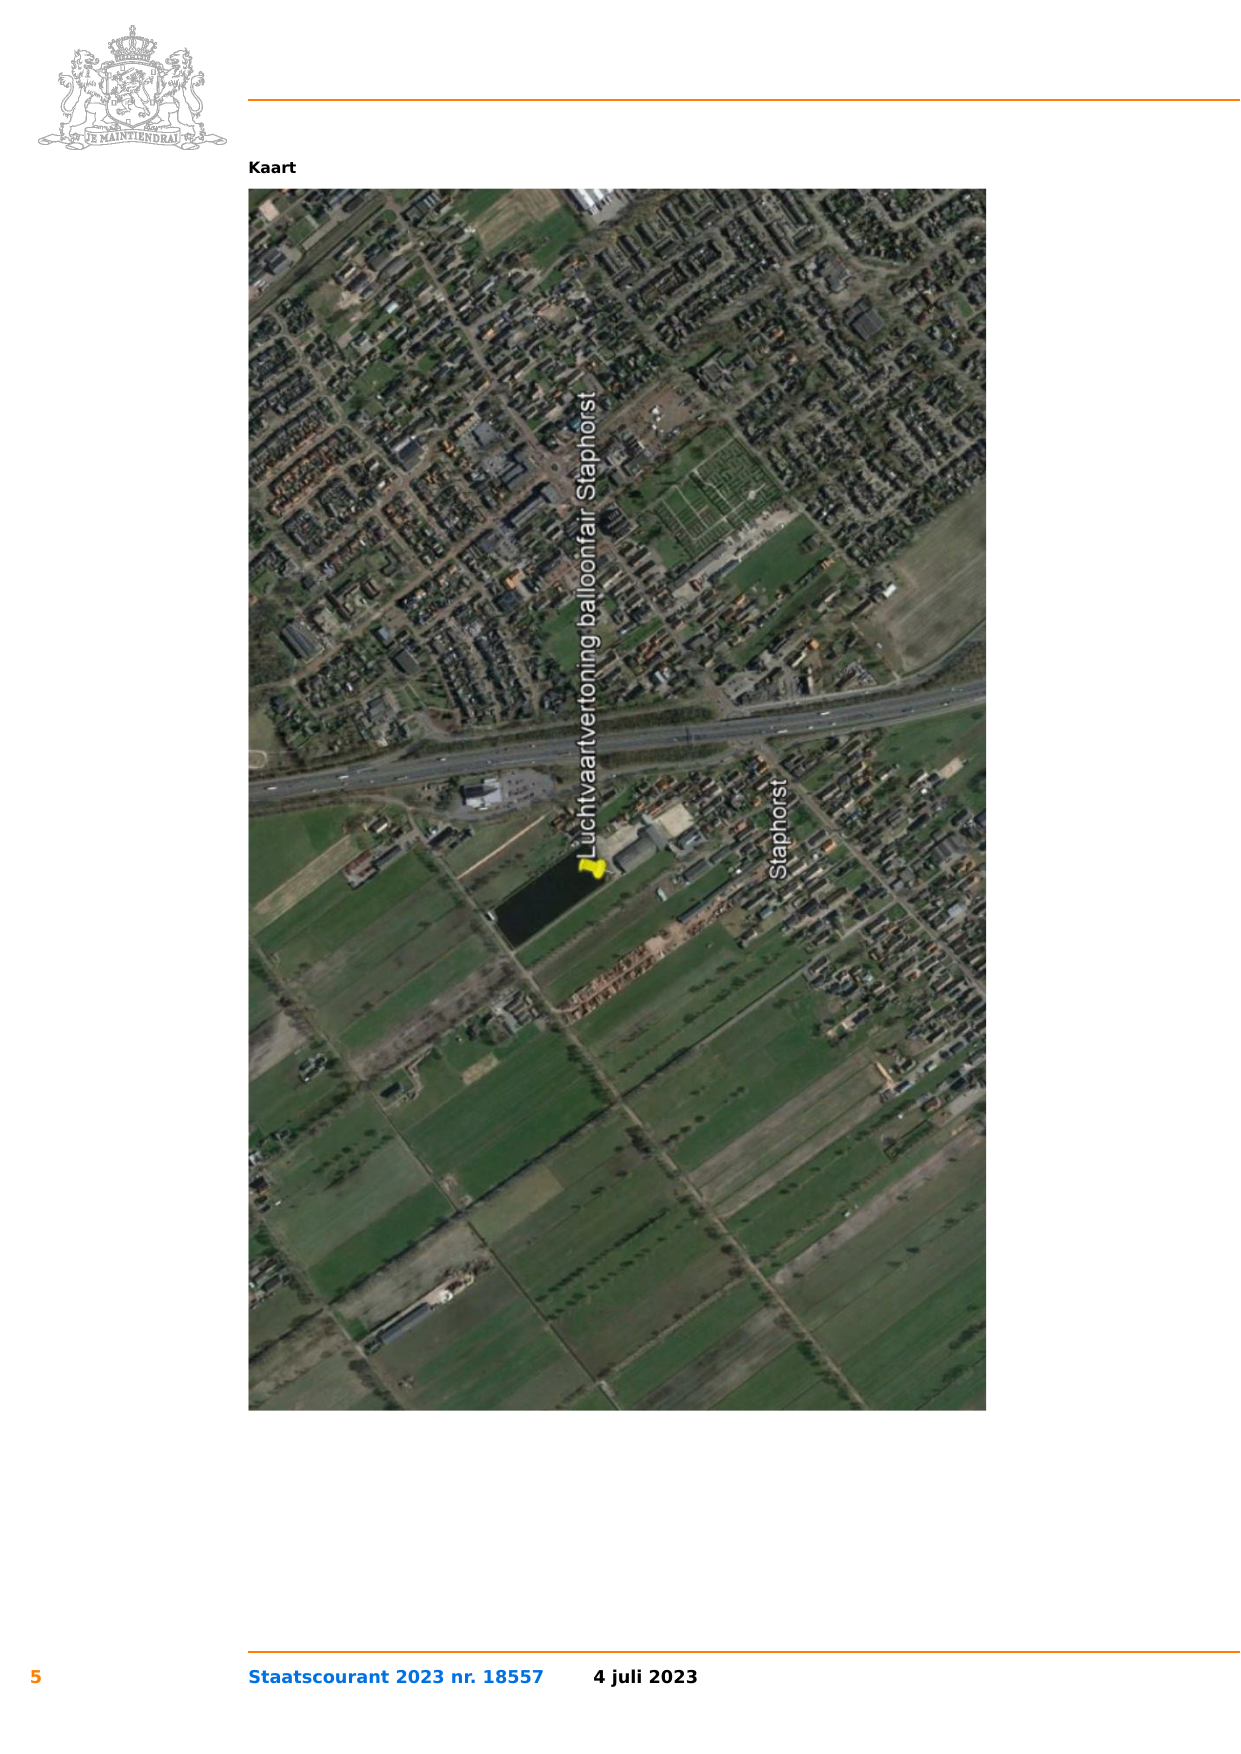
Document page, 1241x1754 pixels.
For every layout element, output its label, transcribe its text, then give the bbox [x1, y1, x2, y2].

text Kaart [248, 159, 986, 177]
picture [248, 188, 987, 1411]
picture [38, 25, 227, 150]
